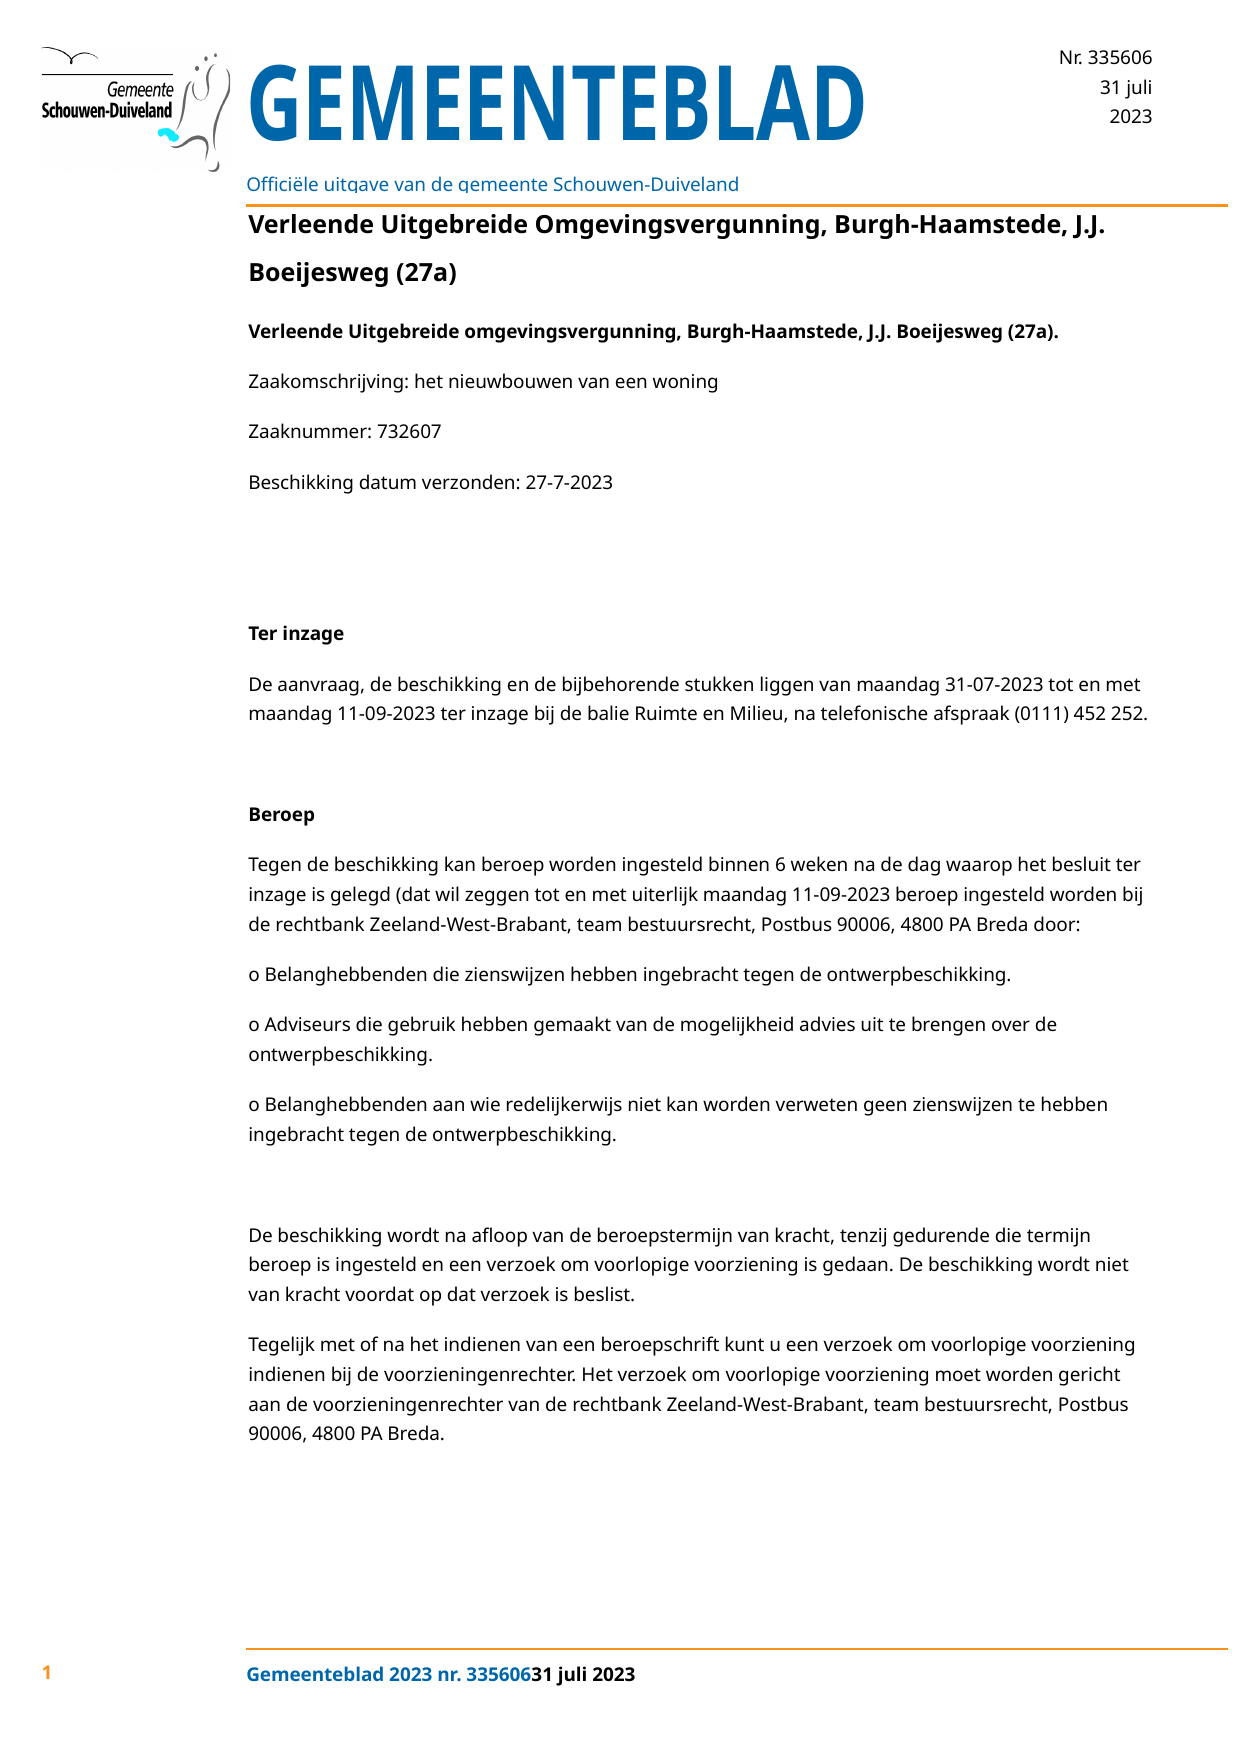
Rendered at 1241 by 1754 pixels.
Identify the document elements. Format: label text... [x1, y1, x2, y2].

picture [41, 47, 231, 172]
text De aanvraag, de beschikking en de bijbehorende stukken liggen van maandag 31-07-2023 tot en met maandag 11-09-2023 ter inzage bij de balie Ruimte en Milieu, na telefonische afspraak (0111) 452 252. [248, 671, 1152, 726]
text Beschikking datum verzonden: 27-7-2023 [248, 469, 1152, 495]
text Tegelijk met of na het indienen van een beroepschrift kunt u een verzoek om voorlopige voorziening indienen bij de voorzieningenrechter. Het verzoek om voorlopige voorziening moet worden gericht aan de voorzieningenrechter van de rechtbank Zeeland-West-Brabant, team bestuursrecht, Postbus 90006, 4800 PA Breda. [248, 1332, 1152, 1446]
text o Belanghebbenden aan wie redelijkerwijs niet kan worden verweten geen zienswijzen te hebben ingebracht tegen de ontwerpbeschikking. [248, 1092, 1152, 1147]
text De beschikking wordt na afloop van de beroepstermijn van kracht, tenzij gedurende die termijn beroep is ingesteld en een verzoek om voorlopige voorziening is gedaan. De beschikking wordt niet van kracht voordat op dat verzoek is beslist. [248, 1222, 1152, 1307]
text Verleende Uitgebreide omgevingsvergunning, Burgh-Haamstede, J.J. Boeijesweg (27a). [248, 318, 1152, 344]
text Tegen de beschikking kan beroep worden ingesteld binnen 6 weken na de dag waarop het besluit ter inzage is gelegd (dat wil zeggen tot en met uiterlijk maandag 11-09-2023 beroep ingesteld worden bij de rechtbank Zeeland-West-Brabant, team bestuursrecht, Postbus 90006, 4800 PA Breda door: [248, 852, 1152, 937]
text Zaakomschrijving: het nieuwbouwen van een woning [248, 368, 1152, 394]
text Verleende Uitgebreide Omgevingsvergunning, Burgh-Haamstede, J.J. Boeijesweg (27a) [248, 207, 1152, 288]
text o Adviseurs die gebruik hebben gemaakt van de mogelijkheid advies uit te brengen over de ontwerpbeschikking. [248, 1012, 1152, 1067]
text Ter inzage [248, 620, 1152, 646]
text Zaaknummer: 732607 [248, 419, 1152, 444]
text Beroep [248, 801, 1152, 827]
text o Belanghebbenden die zienswijzen hebben ingebracht tegen de ontwerpbeschikking. [248, 961, 1152, 987]
